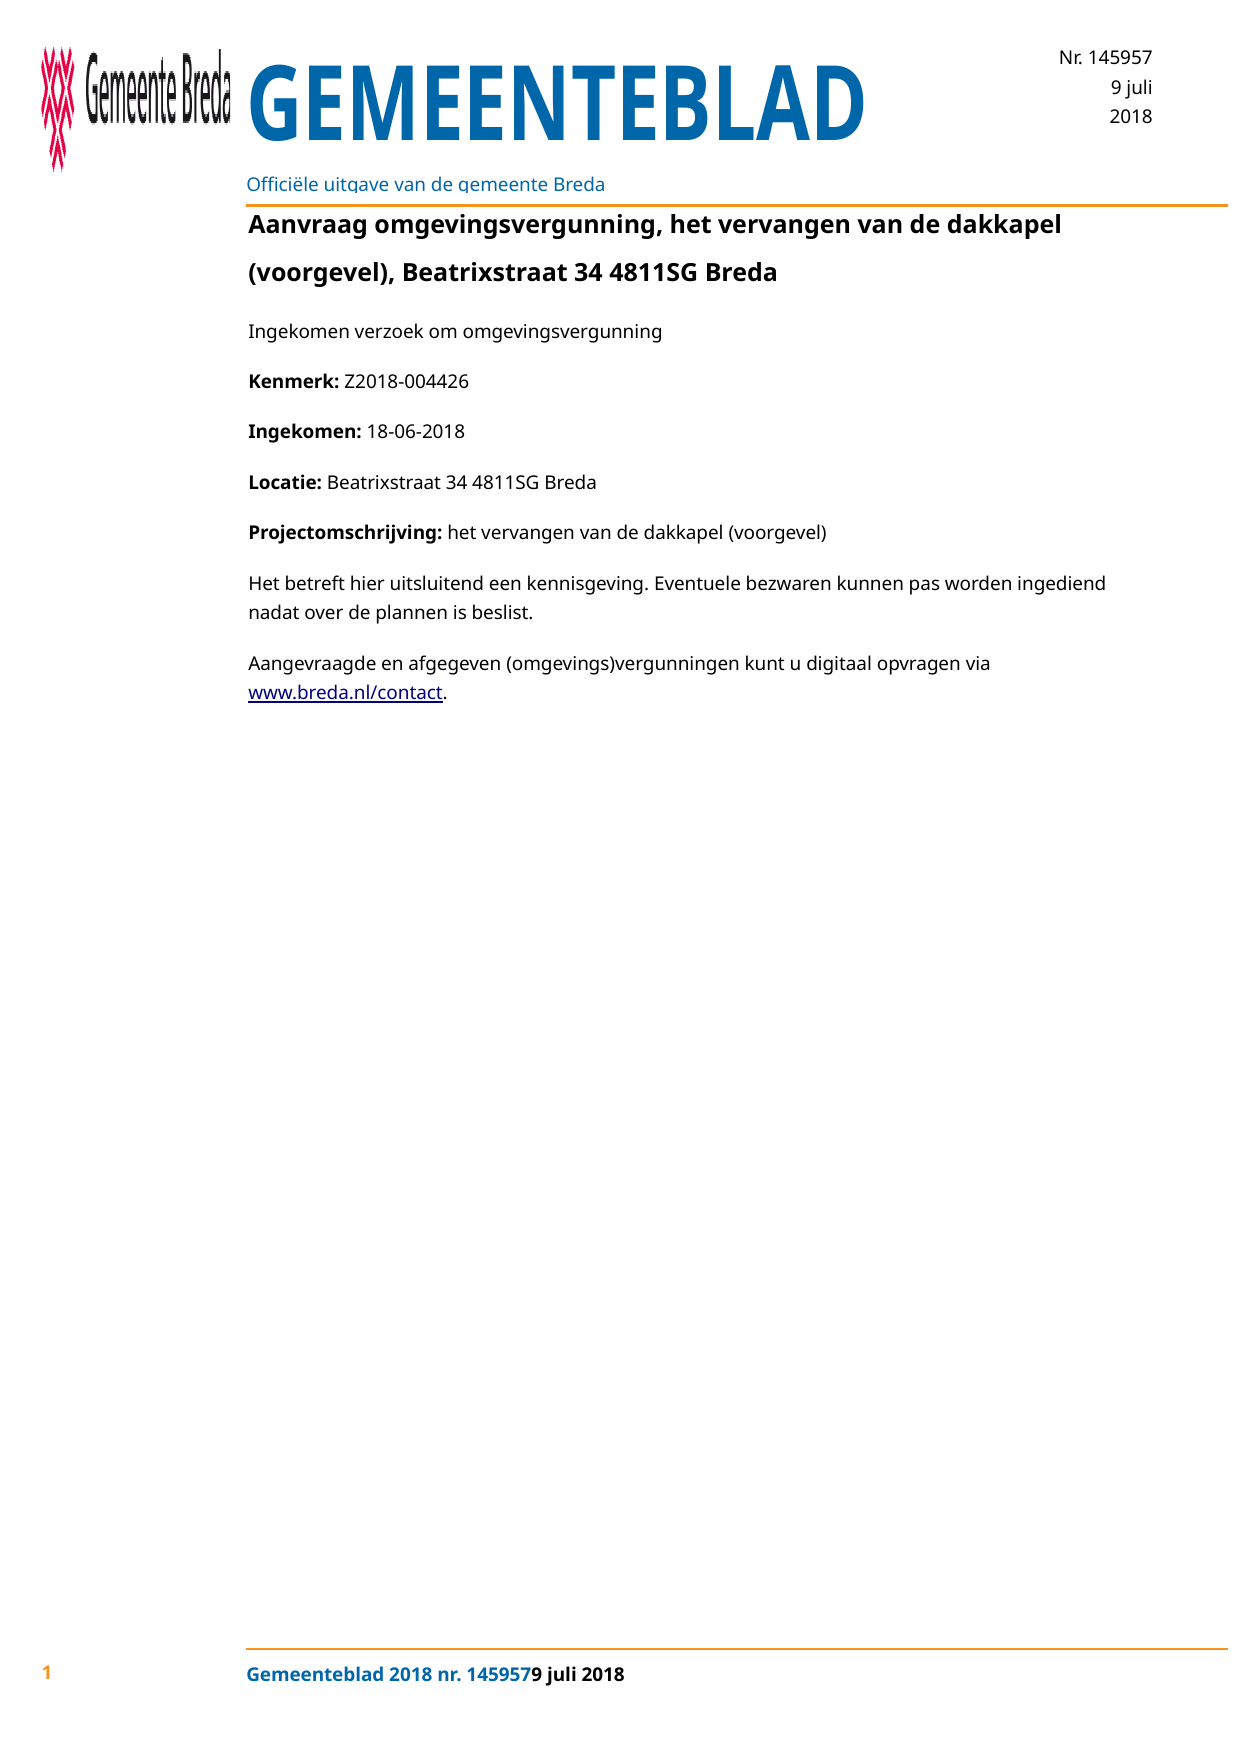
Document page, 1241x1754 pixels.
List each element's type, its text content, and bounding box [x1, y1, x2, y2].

text Aanvraag omgevingsvergunning, het vervangen van de dakkapel (voorgevel), Beatrixstraat 34 4811SG Breda [248, 207, 1152, 288]
text Projectomschrijving: het vervangen van de dakkapel (voorgevel) [248, 519, 1152, 545]
text Het betreft hier uitsluitend een kennisgeving. Eventuele bezwaren kunnen pas worden ingediend nadat over de plannen is beslist. [248, 570, 1152, 625]
text Ingekomen: 18-06-2018 [248, 419, 1152, 444]
text Aangevraagde en afgegeven (omgevings)vergunningen kunt u digitaal opvragen via www.breda.nl/contact. [248, 650, 1152, 705]
picture [41, 47, 231, 172]
text Locatie: Beatrixstraat 34 4811SG Breda [248, 469, 1152, 495]
text Ingekomen verzoek om omgevingsvergunning [248, 318, 1152, 344]
text Kenmerk: Z2018-004426 [248, 368, 1152, 394]
